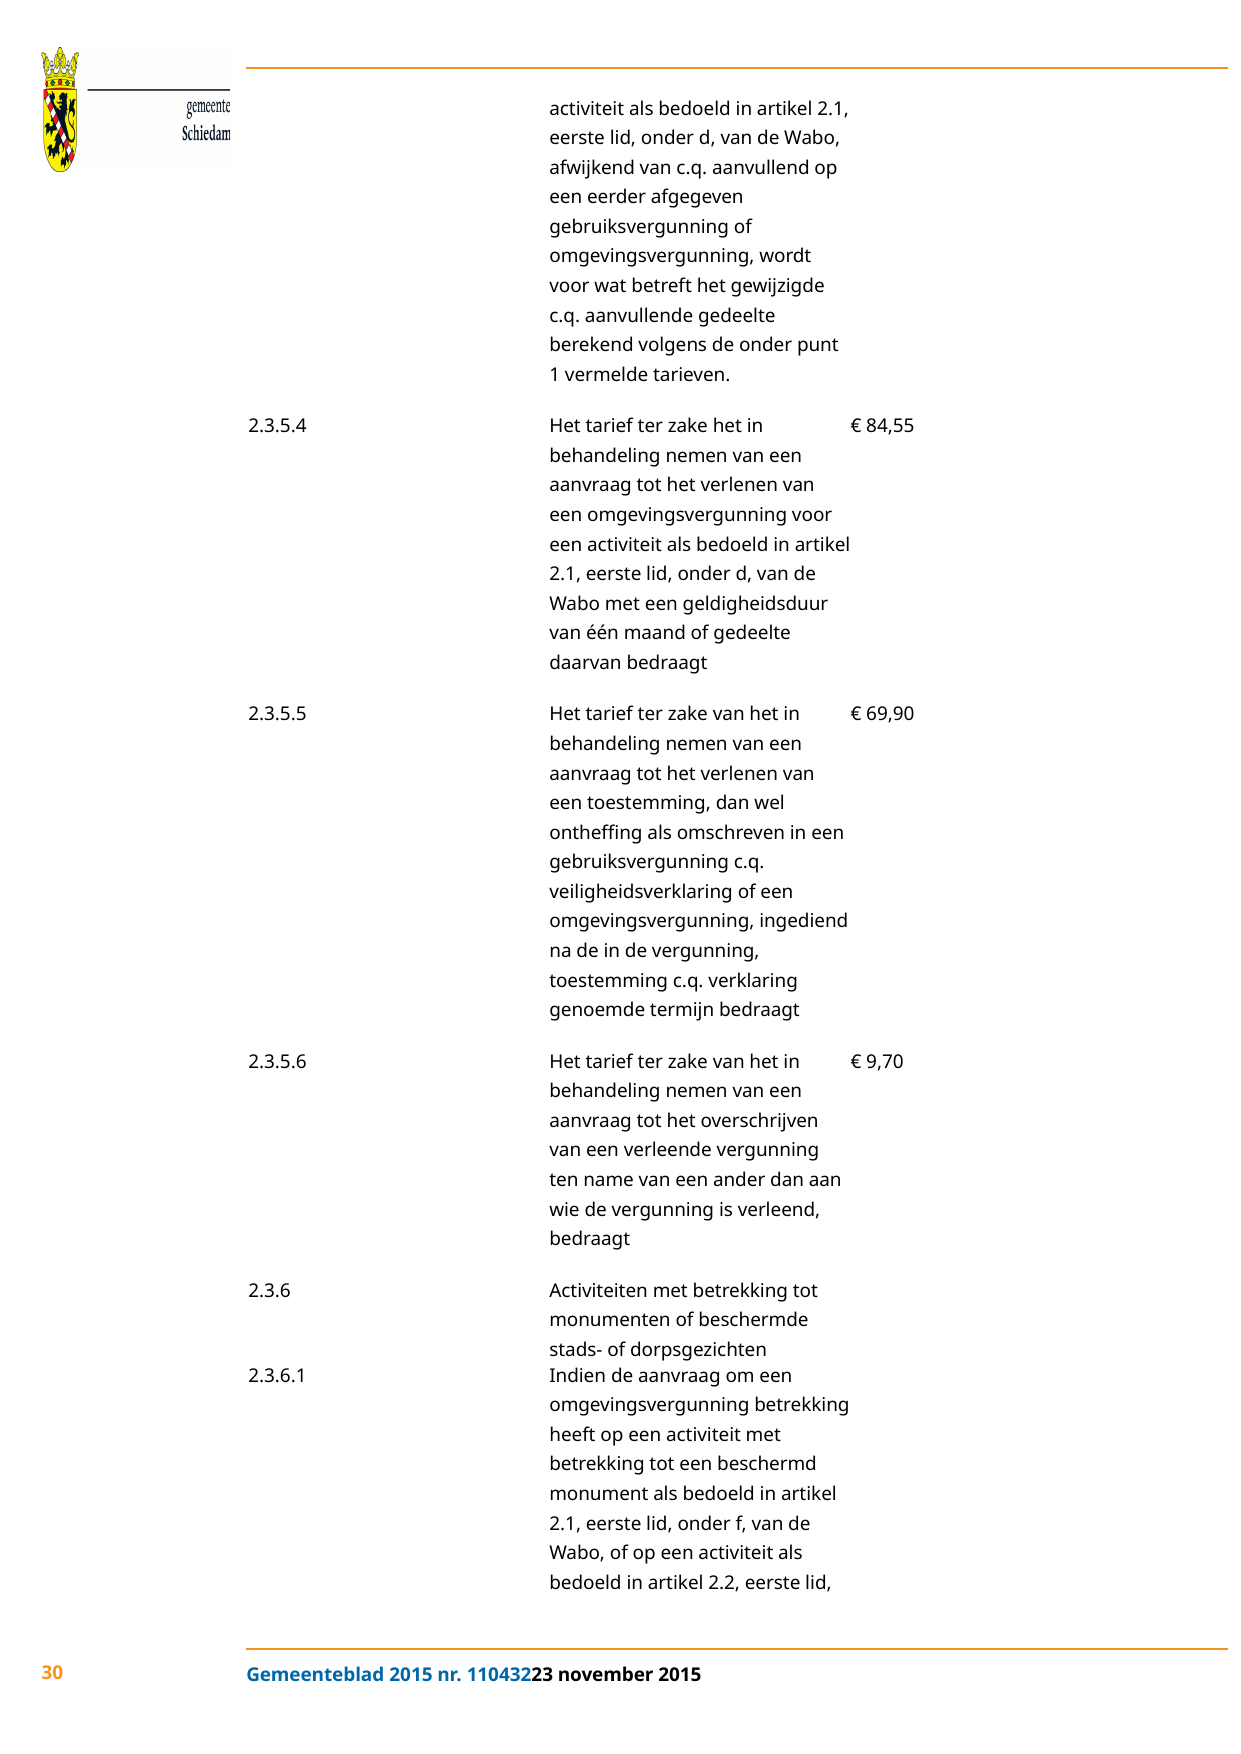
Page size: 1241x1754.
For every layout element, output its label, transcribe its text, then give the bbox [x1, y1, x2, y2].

table_cell [850, 1022, 1152, 1048]
table_cell [248, 1251, 549, 1277]
table_cell Het tarief ter zake het in behandeling nemen van een aanvraag tot het verlenen van een omgevingsvergunning voor een activiteit als bedoeld in artikel 2.1, eerste lid, onder d, van de Wabo met een geldigheidsduur van één maand of gedeelte daarvan bedraagt [549, 413, 850, 675]
table_cell [248, 675, 549, 701]
table_cell 2.3.6 [248, 1277, 549, 1362]
table_cell Activiteiten met betrekking tot monumenten of beschermde stads- of dorpsgezichten [549, 1277, 850, 1362]
table_cell [549, 1251, 850, 1277]
table_cell 2.3.5.4 [248, 413, 549, 675]
table_cell € 69,90 [850, 701, 1152, 1022]
table_cell 2.3.5.6 [248, 1048, 549, 1251]
table_cell [248, 1022, 549, 1048]
table_cell € 9,70 [850, 1048, 1152, 1251]
table_cell [850, 675, 1152, 701]
table_cell € 84,55 [850, 413, 1152, 675]
table_cell [850, 387, 1152, 412]
table_cell [850, 1362, 1152, 1594]
table_cell [549, 387, 850, 412]
table_cell Het tarief ter zake van het in behandeling nemen van een aanvraag tot het overschrijven van een verleende vergunning ten name van een ander dan aan wie de vergunning is verleend, bedraagt [549, 1048, 850, 1251]
table_cell [248, 95, 549, 387]
table_cell [850, 1251, 1152, 1277]
table_cell activiteit als bedoeld in artikel 2.1, eerste lid, onder d, van de Wabo, afwijkend van c.q. aanvullend op een eerder afgegeven gebruiksvergunning of omgevingsvergunning, wordt voor wat betreft het gewijzigde c.q. aanvullende gedeelte berekend volgens de onder punt 1 vermelde tarieven. [549, 95, 850, 387]
table_cell 2.3.5.5 [248, 701, 549, 1022]
table_cell [549, 675, 850, 701]
table_cell [850, 1277, 1152, 1362]
table_cell [248, 387, 549, 412]
table_cell Het tarief ter zake van het in behandeling nemen van een aanvraag tot het verlenen van een toestemming, dan wel ontheffing als omschreven in een gebruiksvergunning c.q. veiligheidsverklaring of een omgevingsvergunning, ingediend na de in de vergunning, toestemming c.q. verklaring genoemde termijn bedraagt [549, 701, 850, 1022]
table_cell 2.3.6.1 [248, 1362, 549, 1594]
table_cell Indien de aanvraag om een omgevingsvergunning betrekking heeft op een activiteit met betrekking tot een beschermd monument als bedoeld in artikel 2.1, eerste lid, onder f, van de Wabo, of op een activiteit als bedoeld in artikel 2.2, eerste lid, [549, 1362, 850, 1594]
picture [41, 47, 231, 172]
table_cell [850, 95, 1152, 387]
table_cell [549, 1022, 850, 1048]
